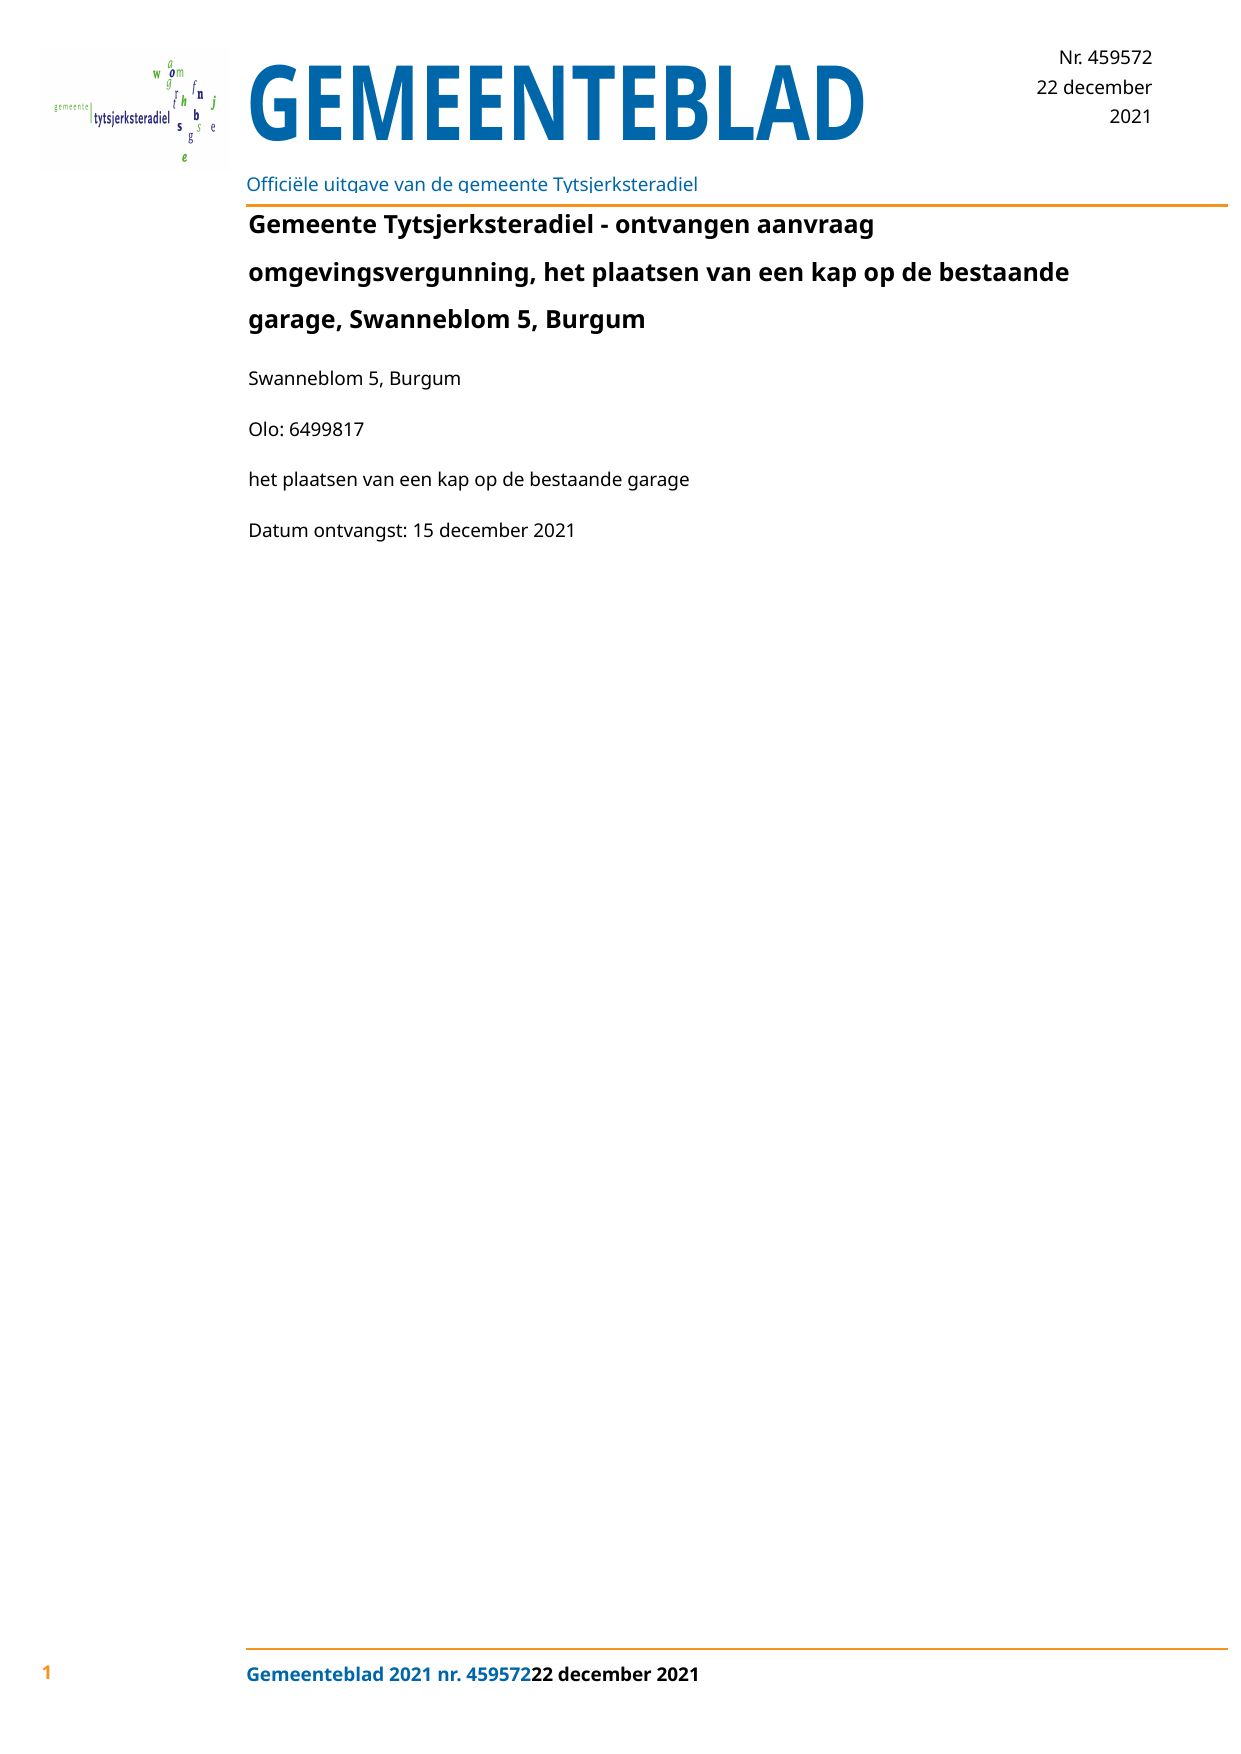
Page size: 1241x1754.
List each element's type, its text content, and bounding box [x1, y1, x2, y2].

text Swanneblom 5, Burgum [248, 366, 1152, 391]
picture [41, 47, 231, 172]
text Datum ontvangst: 15 december 2021 [248, 517, 1152, 542]
text Gemeente Tytsjerksteradiel - ontvangen aanvraag omgevingsvergunning, het plaatsen van een kap op de bestaande garage, Swanneblom 5, Burgum [248, 207, 1152, 336]
text Olo: 6499817 [248, 416, 1152, 442]
text het plaatsen van een kap op de bestaande garage [248, 466, 1152, 492]
